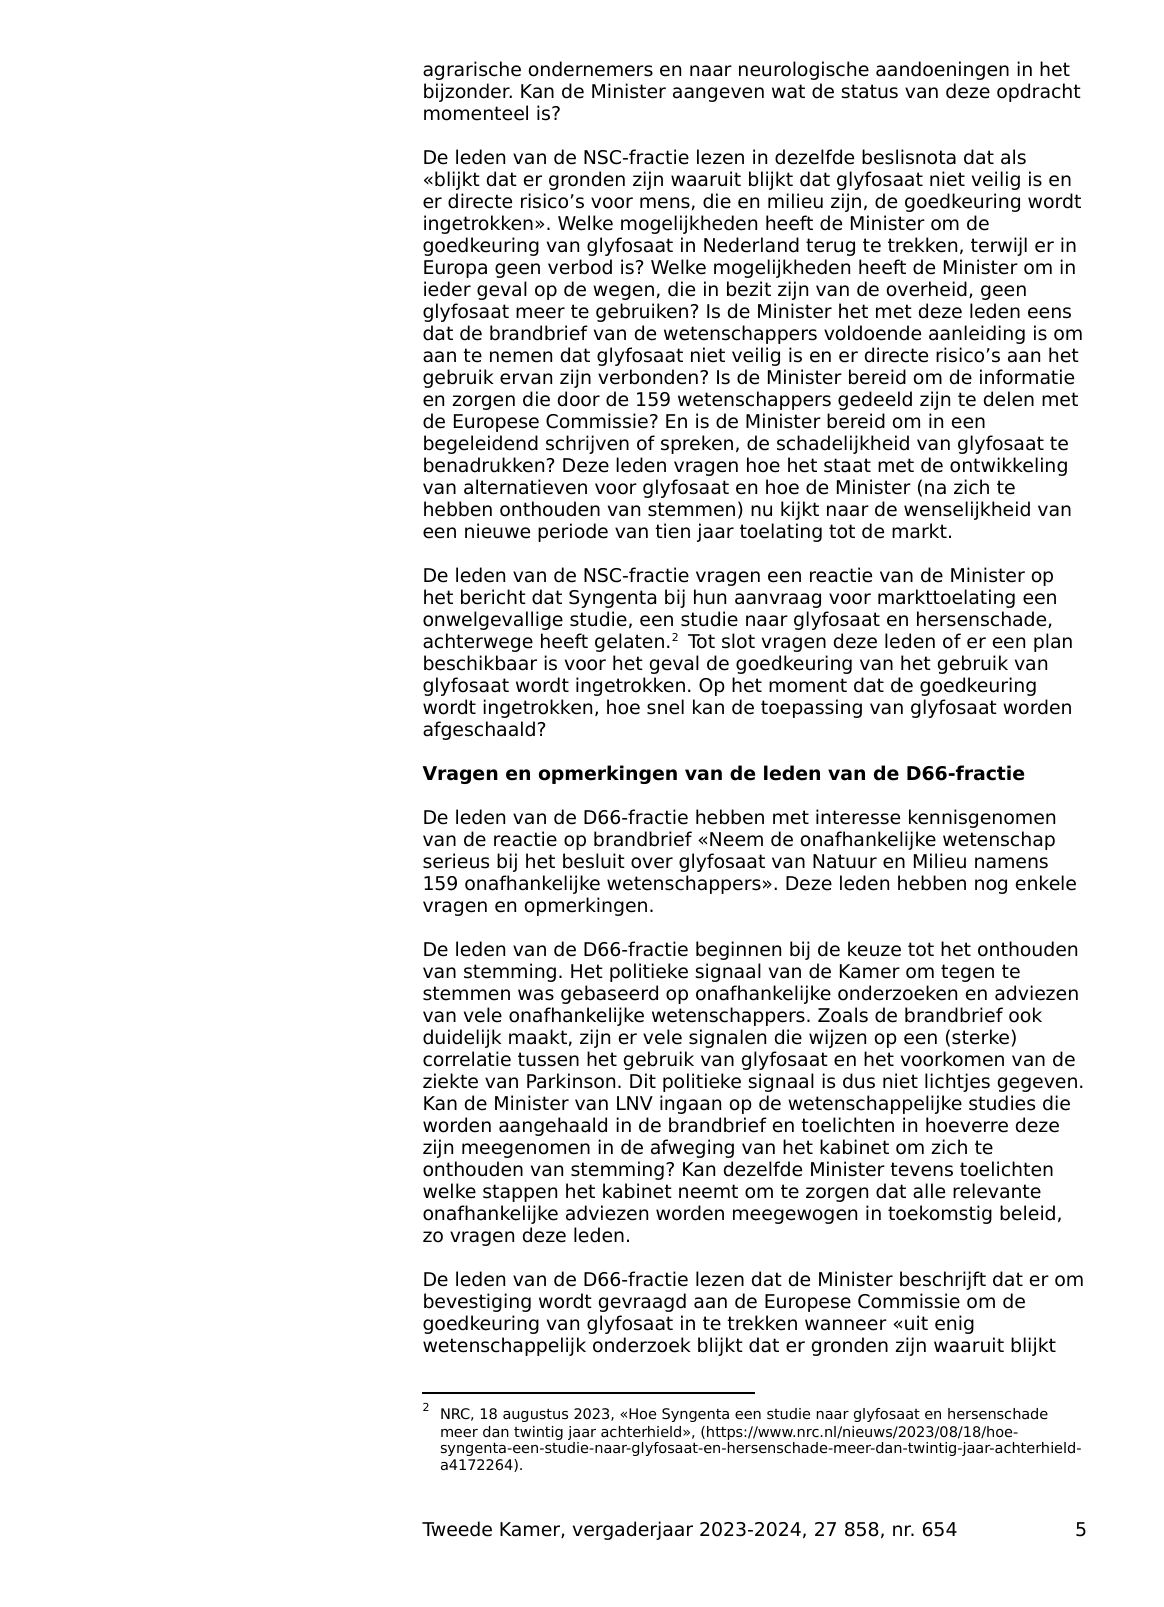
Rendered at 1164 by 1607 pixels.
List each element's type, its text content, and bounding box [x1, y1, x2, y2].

text De leden van de NSC-fractie lezen in dezelfde beslisnota dat als «blijkt dat er gronden zijn waaruit blijkt dat glyfosaat niet veilig is en er directe risico’s voor mens, die en milieu zijn, de goedkeuring wordt ingetrokken». Welke mogelijkheden heeft de Minister om de goedkeuring van glyfosaat in Nederland terug te trekken, terwijl er in Europa geen verbod is? Welke mogelijkheden heeft de Minister om in ieder geval op de wegen, die in bezit zijn van de overheid, geen glyfosaat meer te gebruiken? Is de Minister het met deze leden eens dat de brandbrief van de wetenschappers voldoende aanleiding is om aan te nemen dat glyfosaat niet veilig is en er directe risico’s aan het gebruik ervan zijn verbonden? Is de Minister bereid om de informatie en zorgen die door de 159 wetenschappers gedeeld zijn te delen met de Europese Commissie? En is de Minister bereid om in een begeleidend schrijven of spreken, de schadelijkheid van glyfosaat te benadrukken? Deze leden vragen hoe het staat met de ontwikkeling van alternatieven voor glyfosaat en hoe de Minister (na zich te hebben onthouden van stemmen) nu kijkt naar de wenselijkheid van een nieuwe periode van tien jaar toelating tot de markt. [422, 147, 1087, 543]
subtitle Vragen en opmerkingen van de leden van de D66-fractie [422, 763, 1087, 785]
text De leden van de D66-fractie lezen dat de Minister beschrijft dat er om bevestiging wordt gevraagd aan de Europese Commissie om de goedkeuring van glyfosaat in te trekken wanneer «uit enig wetenschappelijk onderzoek blijkt dat er gronden zijn waaruit blijkt [422, 1269, 1087, 1357]
text agrarische ondernemers en naar neurologische aandoeningen in het bijzonder. Kan de Minister aangeven wat de status van deze opdracht momenteel is? [422, 59, 1087, 125]
text De leden van de D66-fractie hebben met interesse kennisgenomen van de reactie op brandbrief «Neem de onafhankelijke wetenschap serieus bij het besluit over glyfosaat van Natuur en Milieu namens 159 onafhankelijke wetenschappers». Deze leden hebben nog enkele vragen en opmerkingen. [422, 807, 1087, 917]
text NRC, 18 augustus 2023, «Hoe Syngenta een studie naar glyfosaat en hersenschade meer dan twintig jaar achterhield», (https://www.nrc.nl/nieuws/2023/08/18/hoe-syngenta-een-studie-naar-glyfosaat-en-hersenschade-meer-dan-twintig-jaar-achterhield-a4172264). [422, 1402, 1087, 1474]
text De leden van de D66-fractie beginnen bij de keuze tot het onthouden van stemming. Het politieke signaal van de Kamer om tegen te stemmen was gebaseerd op onafhankelijke onderzoeken en adviezen van vele onafhankelijke wetenschappers. Zoals de brandbrief ook duidelijk maakt, zijn er vele signalen die wijzen op een (sterke) correlatie tussen het gebruik van glyfosaat en het voorkomen van de ziekte van Parkinson. Dit politieke signaal is dus niet lichtjes gegeven. Kan de Minister van LNV ingaan op de wetenschappelijke studies die worden aangehaald in de brandbrief en toelichten in hoeverre deze zijn meegenomen in de afweging van het kabinet om zich te onthouden van stemming? Kan dezelfde Minister tevens toelichten welke stappen het kabinet neemt om te zorgen dat alle relevante onafhankelijke adviezen worden meegewogen in toekomstig beleid, zo vragen deze leden. [422, 939, 1087, 1247]
text De leden van de NSC-fractie vragen een reactie van de Minister op het bericht dat Syngenta bij hun aanvraag voor markttoelating een onwelgevallige studie, een studie naar glyfosaat en hersenschade, achterwege heeft gelaten. Tot slot vragen deze leden of er een plan beschikbaar is voor het geval de goedkeuring van het gebruik van glyfosaat wordt ingetrokken. Op het moment dat de goedkeuring wordt ingetrokken, hoe snel kan de toepassing van glyfosaat worden afgeschaald? [422, 565, 1087, 741]
